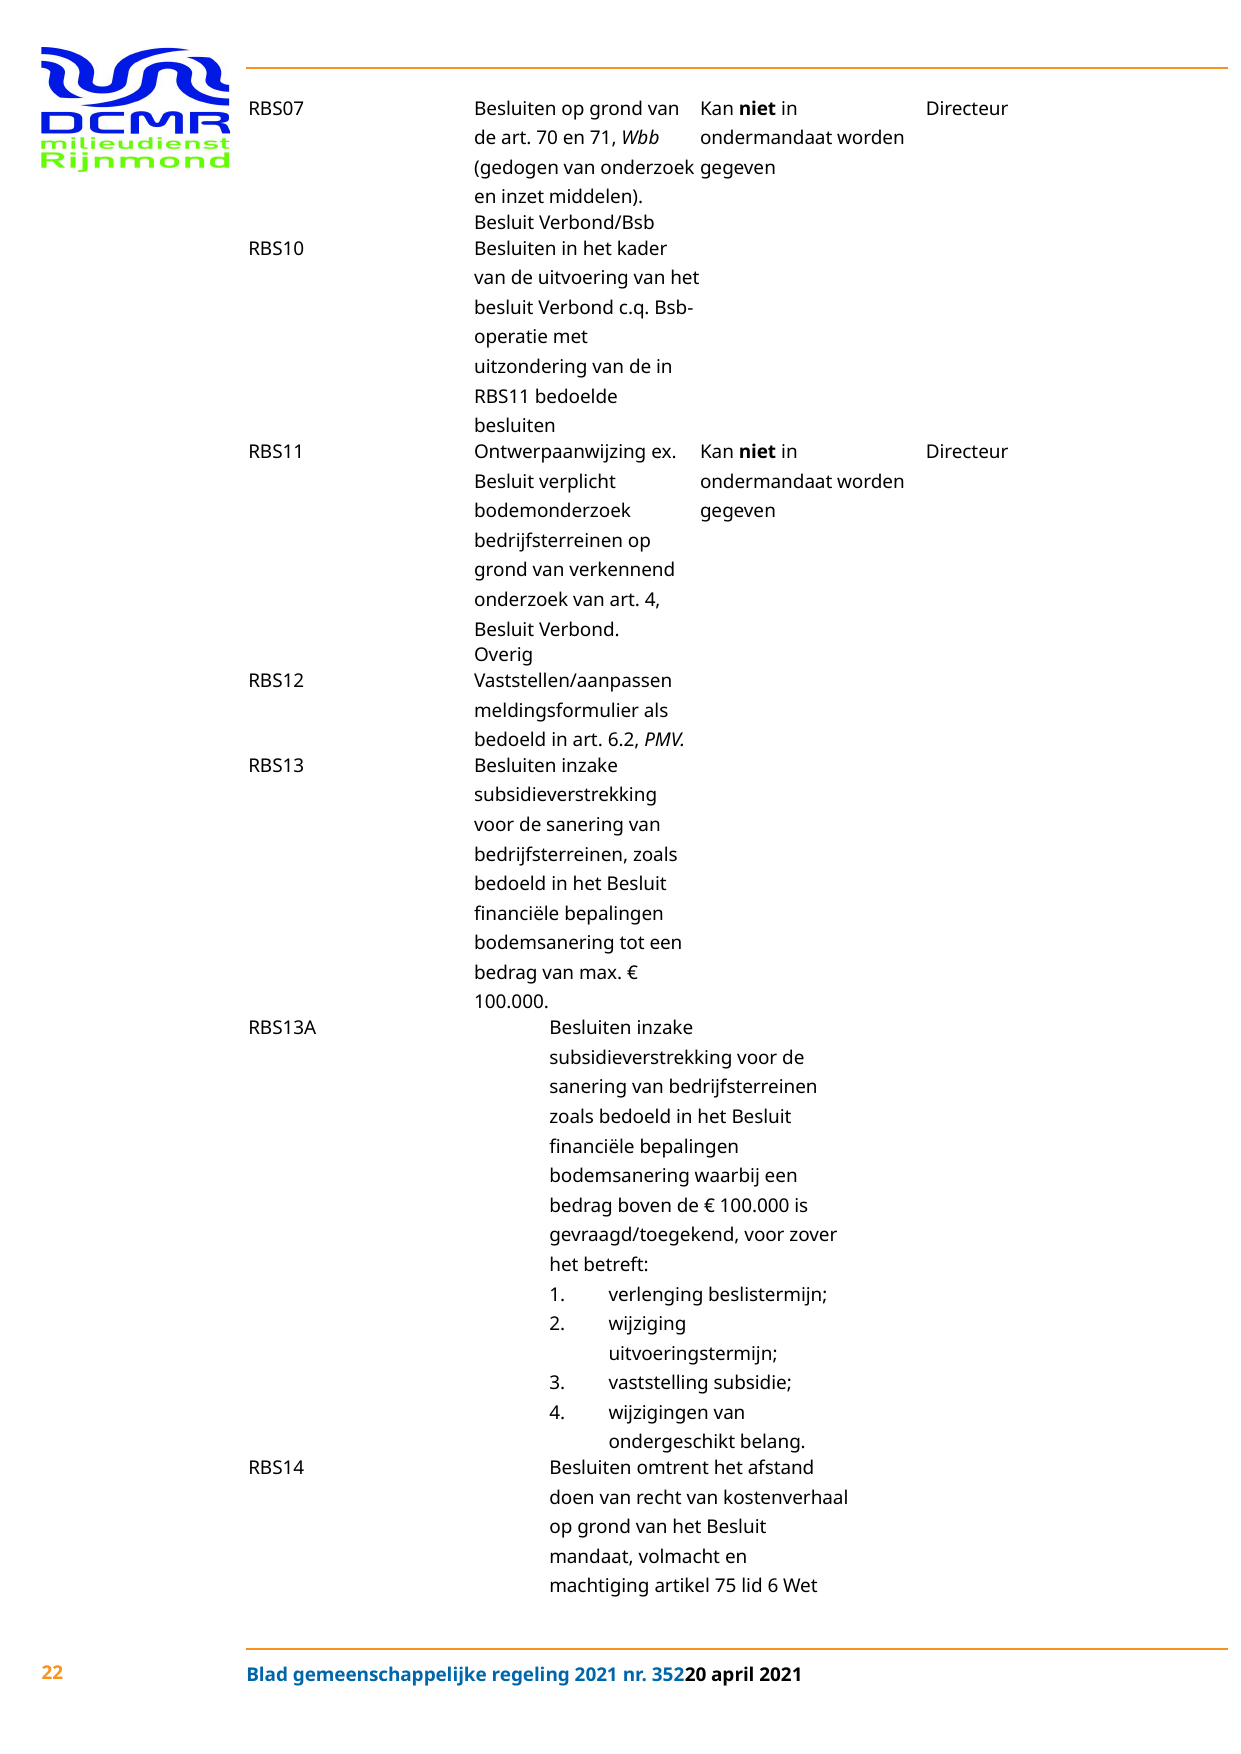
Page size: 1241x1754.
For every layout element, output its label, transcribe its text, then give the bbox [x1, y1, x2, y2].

table_cell Ontwerpaanwijzing ex. Besluit verplicht bodemonderzoek bedrijfsterreinen op grond van verkennend onderzoek van art. 4, Besluit Verbond. [474, 438, 700, 641]
table_header [850, 1015, 1152, 1454]
table_cell RBS10 [248, 235, 474, 438]
table_cell Directeur [926, 438, 1152, 641]
table_cell [700, 209, 926, 235]
table_header RBS07 [248, 95, 474, 209]
table_cell [926, 641, 1152, 667]
table_cell Overig [474, 641, 700, 667]
table_cell RBS13 [248, 752, 474, 1014]
table_header Directeur [926, 95, 1152, 209]
table_cell [926, 752, 1152, 1014]
table_cell RBS12 [248, 667, 474, 752]
picture [41, 47, 231, 172]
table_cell RBS11 [248, 438, 474, 641]
table_cell [248, 209, 474, 235]
table_cell [850, 1454, 1152, 1598]
table_cell [926, 235, 1152, 438]
table_cell [700, 667, 926, 752]
table_cell [248, 641, 474, 667]
table_cell Kan niet in ondermandaat worden gegeven [700, 438, 926, 641]
table_cell [700, 641, 926, 667]
table_cell Besluit Verbond/Bsb [474, 209, 700, 235]
table_header Besluiten inzake subsidieverstrekking voor de sanering van bedrijfsterreinen zoals bedoeld in het Besluit financiële bepalingen bodemsanering waarbij een bedrag boven de € 100.000 is gevraagd/toegekend, voor zover het betreft: verlenging beslistermijn; wijziging uitvoeringstermijn; vaststelling subsidie; wijzigingen van ondergeschikt belang. [549, 1015, 850, 1454]
table_cell Besluiten omtrent het afstand doen van recht van kostenverhaal op grond van het Besluit mandaat, volmacht en machtiging artikel 75 lid 6 Wet [549, 1454, 850, 1598]
table_cell [700, 752, 926, 1014]
table_cell RBS14 [248, 1454, 549, 1598]
table_cell [926, 667, 1152, 752]
table_cell Besluiten in het kader van de uitvoering van het besluit Verbond c.q. Bsb-operatie met uitzondering van de in RBS11 bedoelde besluiten [474, 235, 700, 438]
table_header Kan niet in ondermandaat worden gegeven [700, 95, 926, 209]
table_header RBS13A [248, 1015, 549, 1454]
table_cell [926, 209, 1152, 235]
table_cell Vaststellen/aanpassen meldingsformulier als bedoeld in art. 6.2, PMV. [474, 667, 700, 752]
table_cell [700, 235, 926, 438]
table_header Besluiten op grond van de art. 70 en 71, Wbb (gedogen van onderzoek en inzet middelen). [474, 95, 700, 209]
table_cell Besluiten inzake subsidieverstrekking voor de sanering van bedrijfsterreinen, zoals bedoeld in het Besluit financiële bepalingen bodemsanering tot een bedrag van max. € 100.000. [474, 752, 700, 1014]
